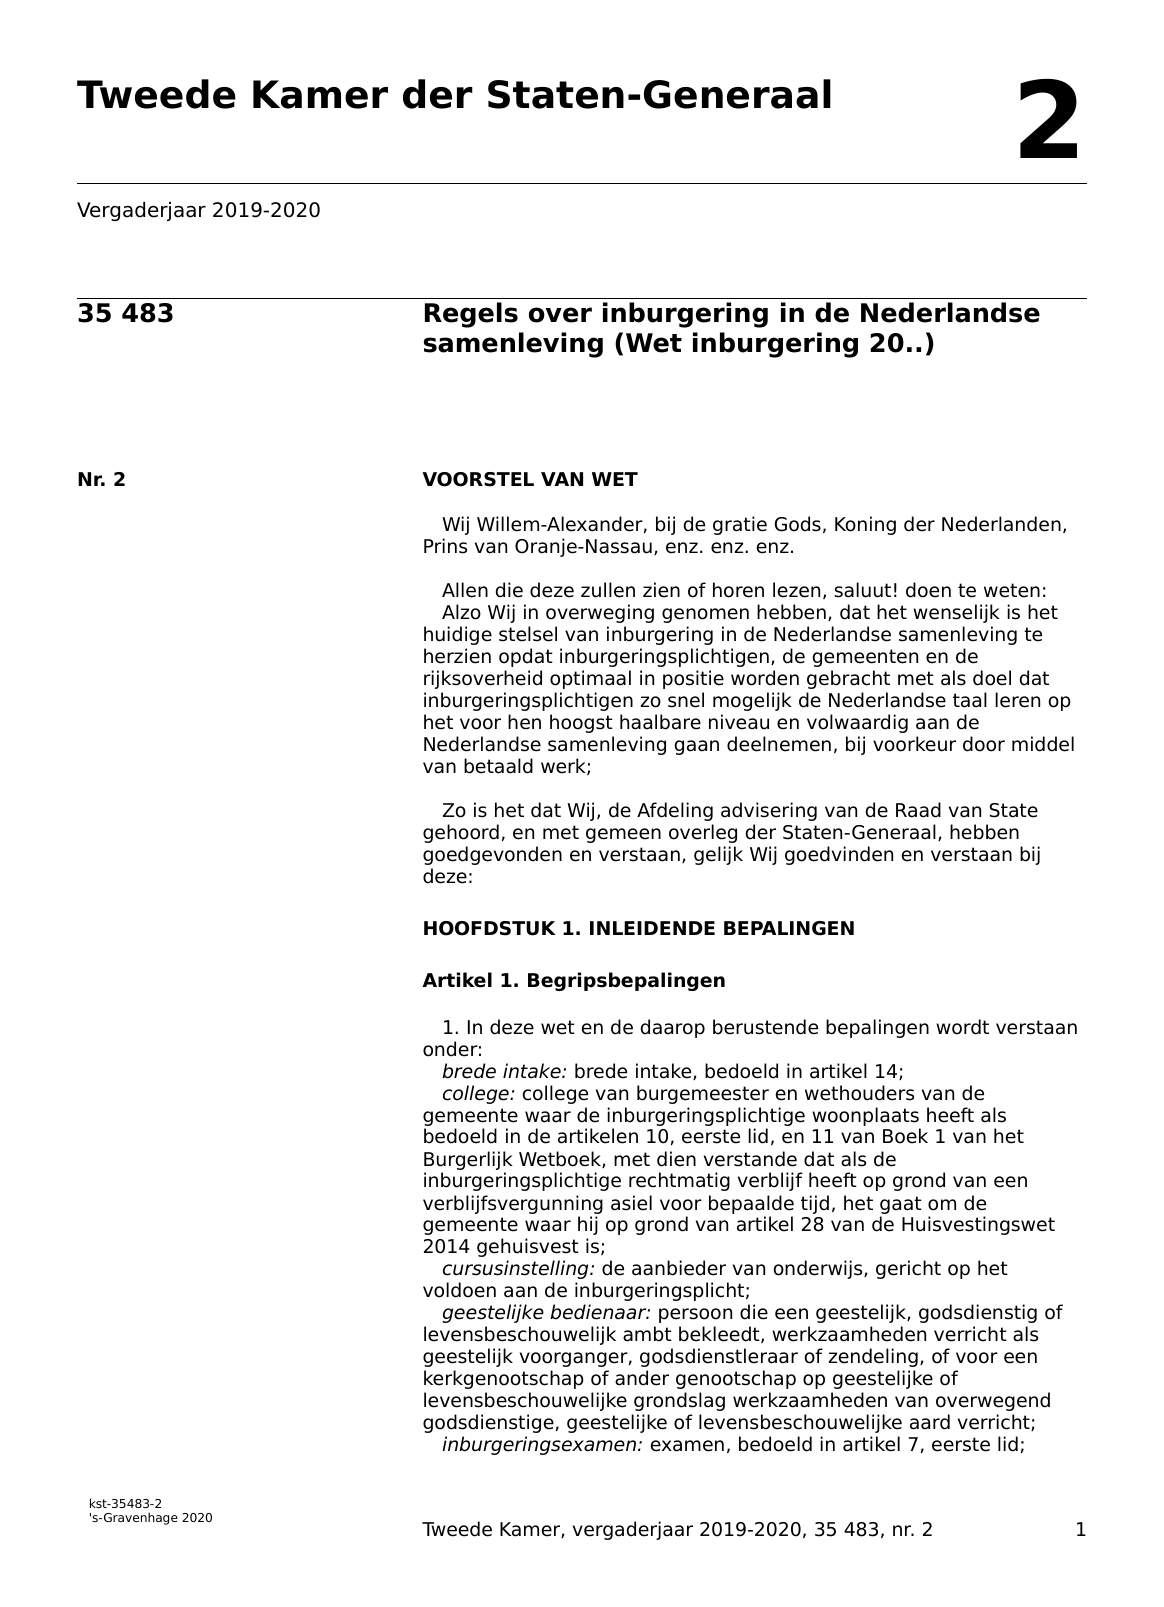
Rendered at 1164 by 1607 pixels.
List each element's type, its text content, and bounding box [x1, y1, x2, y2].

text cursusinstelling: de aanbieder van onderwijs, gericht op het voldoen aan de inburgeringsplicht; [422, 1258, 1087, 1302]
text Zo is het dat Wij, de Afdeling advisering van de Raad van State gehoord, en met gemeen overleg der Staten-Generaal, hebben goedgevonden en verstaan, gelijk Wij goedvinden en verstaan bij deze: [422, 800, 1087, 888]
text Wij Willem-Alexander, bij de gratie Gods, Koning der Nederlanden, Prins van Oranje-Nassau, enz. enz. enz. [422, 513, 1087, 557]
text inburgeringsexamen: examen, bedoeld in artikel 7, eerste lid; [422, 1434, 1087, 1456]
text Allen die deze zullen zien of horen lezen, saluut! doen te weten: [422, 580, 1087, 602]
table_cell Vergaderjaar 2019-2020 [77, 184, 1087, 298]
text 's-Gravenhage 2020 [88, 1511, 323, 1525]
subtitle Nr. 2 VOORSTEL VAN WET [77, 469, 1087, 491]
text 1. In deze wet en de daarop berustende bepalingen wordt verstaan onder: [422, 1017, 1087, 1061]
text kst-35483-2 [88, 1497, 323, 1511]
subtitle HOOFDSTUK 1. INLEIDENDE BEPALINGEN [422, 918, 1087, 939]
subtitle 35 483 Regels over inburgering in de Nederlandse samenleving (Wet inburgering 20..) [77, 299, 1087, 358]
table_header Tweede Kamer der Staten-Generaal [77, 59, 886, 183]
text brede intake: brede intake, bedoeld in artikel 14; [422, 1061, 1087, 1082]
subtitle Artikel 1. Begripsbepalingen [422, 969, 1087, 992]
text Alzo Wij in overweging genomen hebben, dat het wenselijk is het huidige stelsel van inburgering in de Nederlandse samenleving te herzien opdat inburgeringsplichtigen, de gemeenten en de rijksoverheid optimaal in positie worden gebracht met als doel dat inburgeringsplichtigen zo snel mogelijk de Nederlandse taal leren op het voor hen hoogst haalbare niveau en volwaardig aan de Nederlandse samenleving gaan deelnemen, bij voorkeur door middel van betaald werk; [422, 602, 1087, 777]
table_header 2 [886, 59, 1087, 183]
text college: college van burgemeester en wethouders van de gemeente waar de inburgeringsplichtige woonplaats heeft als bedoeld in de artikelen 10, eerste lid, en 11 van Boek 1 van het Burgerlijk Wetboek, met dien verstande dat als de inburgeringsplichtige rechtmatig verblijf heeft op grond van een verblijfsvergunning asiel voor bepaalde tijd, het gaat om de gemeente waar hij op grond van artikel 28 van de Huisvestingswet 2014 gehuisvest is; [422, 1082, 1087, 1258]
text geestelijke bedienaar: persoon die een geestelijk, godsdienstig of levensbeschouwelijk ambt bekleedt, werkzaamheden verricht als geestelijk voorganger, godsdienstleraar of zendeling, of voor een kerkgenootschap of ander genootschap op geestelijke of levensbeschouwelijke grondslag werkzaamheden van overwegend godsdienstige, geestelijke of levensbeschouwelijke aard verricht; [422, 1302, 1087, 1434]
